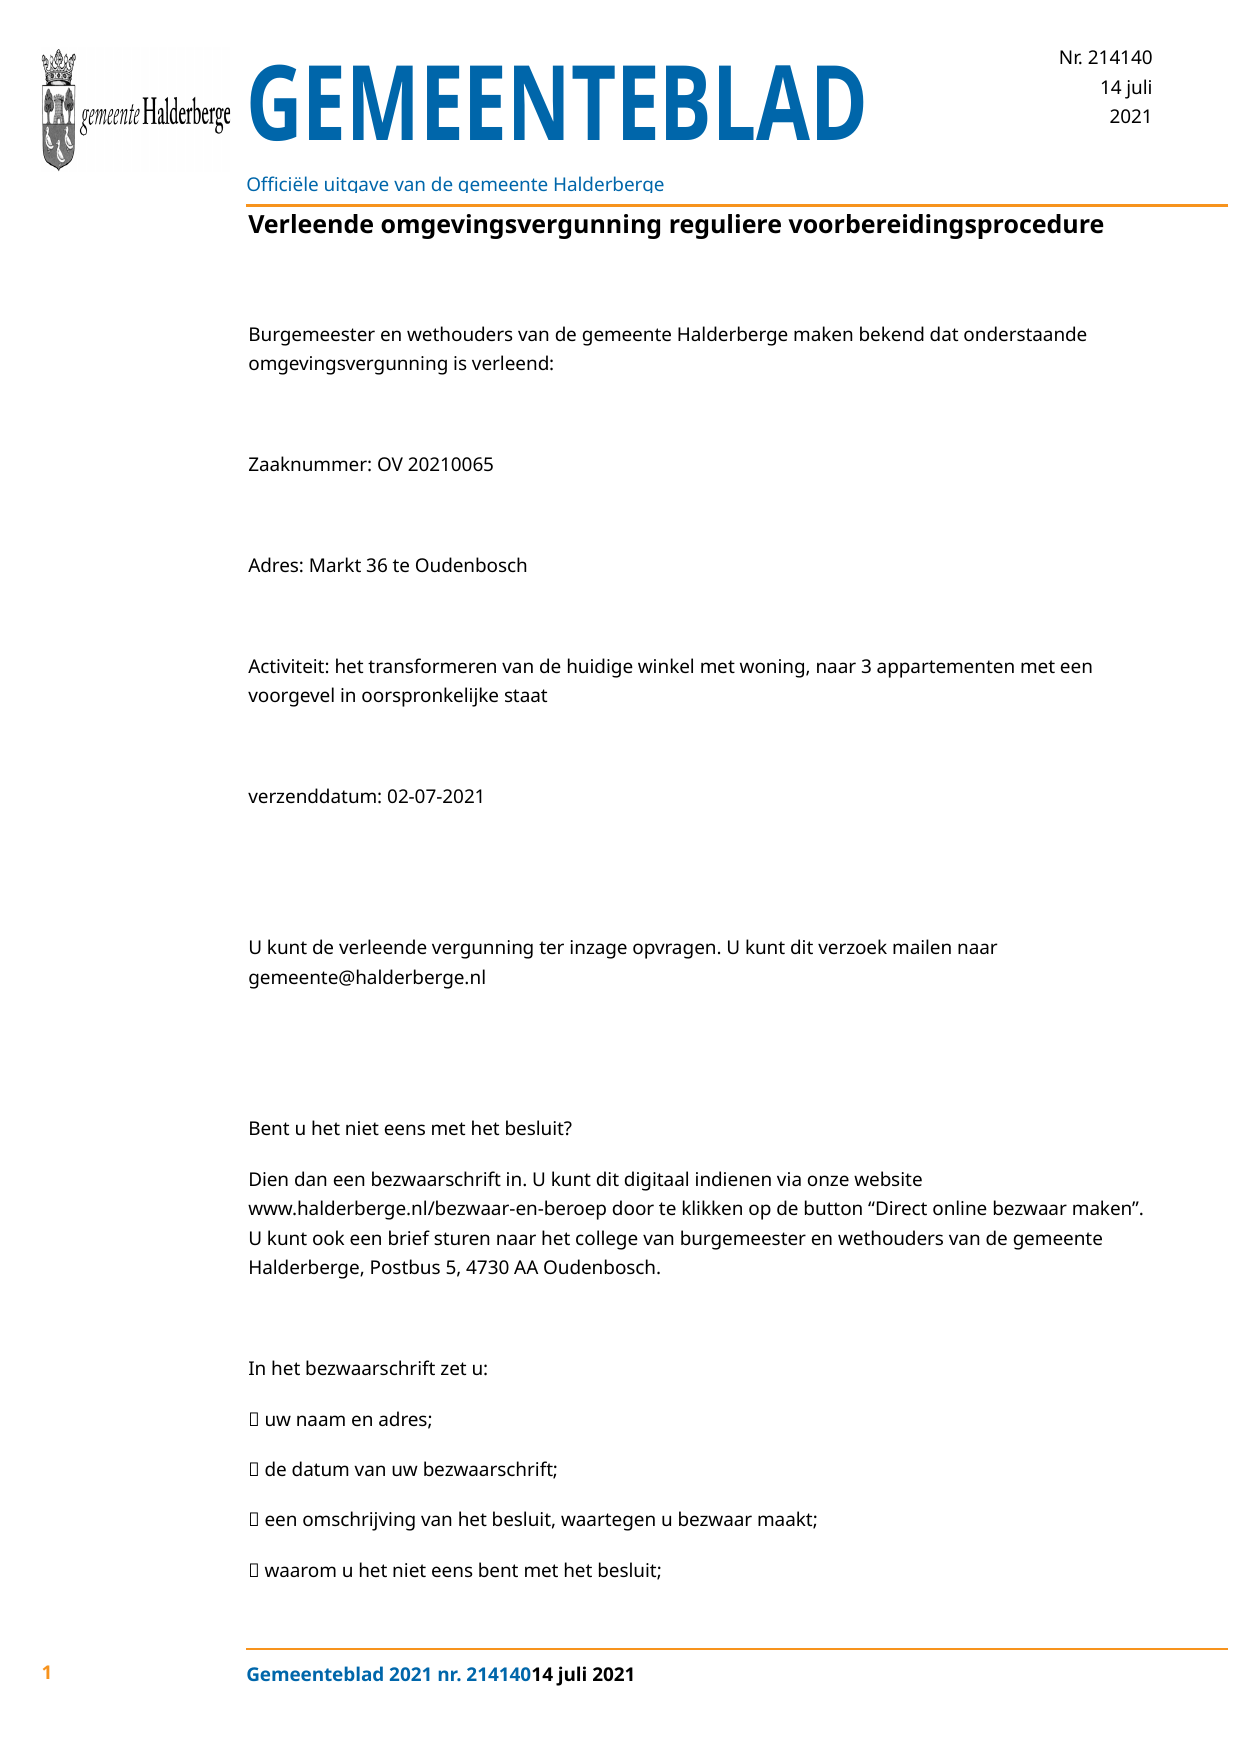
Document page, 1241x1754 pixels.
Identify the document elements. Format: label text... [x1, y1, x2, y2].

text U kunt de verleende vergunning ter inzage opvragen. U kunt dit verzoek mailen naar gemeente@halderberge.nl [248, 934, 1152, 990]
text Zaaknummer: OV 20210065 [248, 451, 1152, 477]
picture [41, 47, 231, 172]
text verzenddatum: 02-07-2021 [248, 783, 1152, 809]
text Bent u het niet eens met het besluit? [248, 1115, 1152, 1141]
text  waarom u het niet eens bent met het besluit; [248, 1557, 1152, 1583]
text Dien dan een bezwaarschrift in. U kunt dit digitaal indienen via onze website www.halderberge.nl/bezwaar-en-beroep door te klikken op de button “Direct online bezwaar maken”. U kunt ook een brief sturen naar het college van burgemeester en wethouders van de gemeente Halderberge, Postbus 5, 4730 AA Oudenbosch. [248, 1166, 1152, 1280]
text  de datum van uw bezwaarschrift; [248, 1456, 1152, 1482]
text In het bezwaarschrift zet u: [248, 1355, 1152, 1381]
text Activiteit: het transformeren van de huidige winkel met woning, naar 3 appartementen met een voorgevel in oorspronkelijke staat [248, 653, 1152, 708]
text  uw naam en adres; [248, 1406, 1152, 1431]
text Adres: Markt 36 te Oudenbosch [248, 552, 1152, 578]
text Burgemeester en wethouders van de gemeente Halderberge maken bekend dat onderstaande omgevingsvergunning is verleend: [248, 321, 1152, 376]
text Verleende omgevingsvergunning reguliere voorbereidingsprocedure [248, 207, 1152, 241]
text  een omschrijving van het besluit, waartegen u bezwaar maakt; [248, 1507, 1152, 1532]
